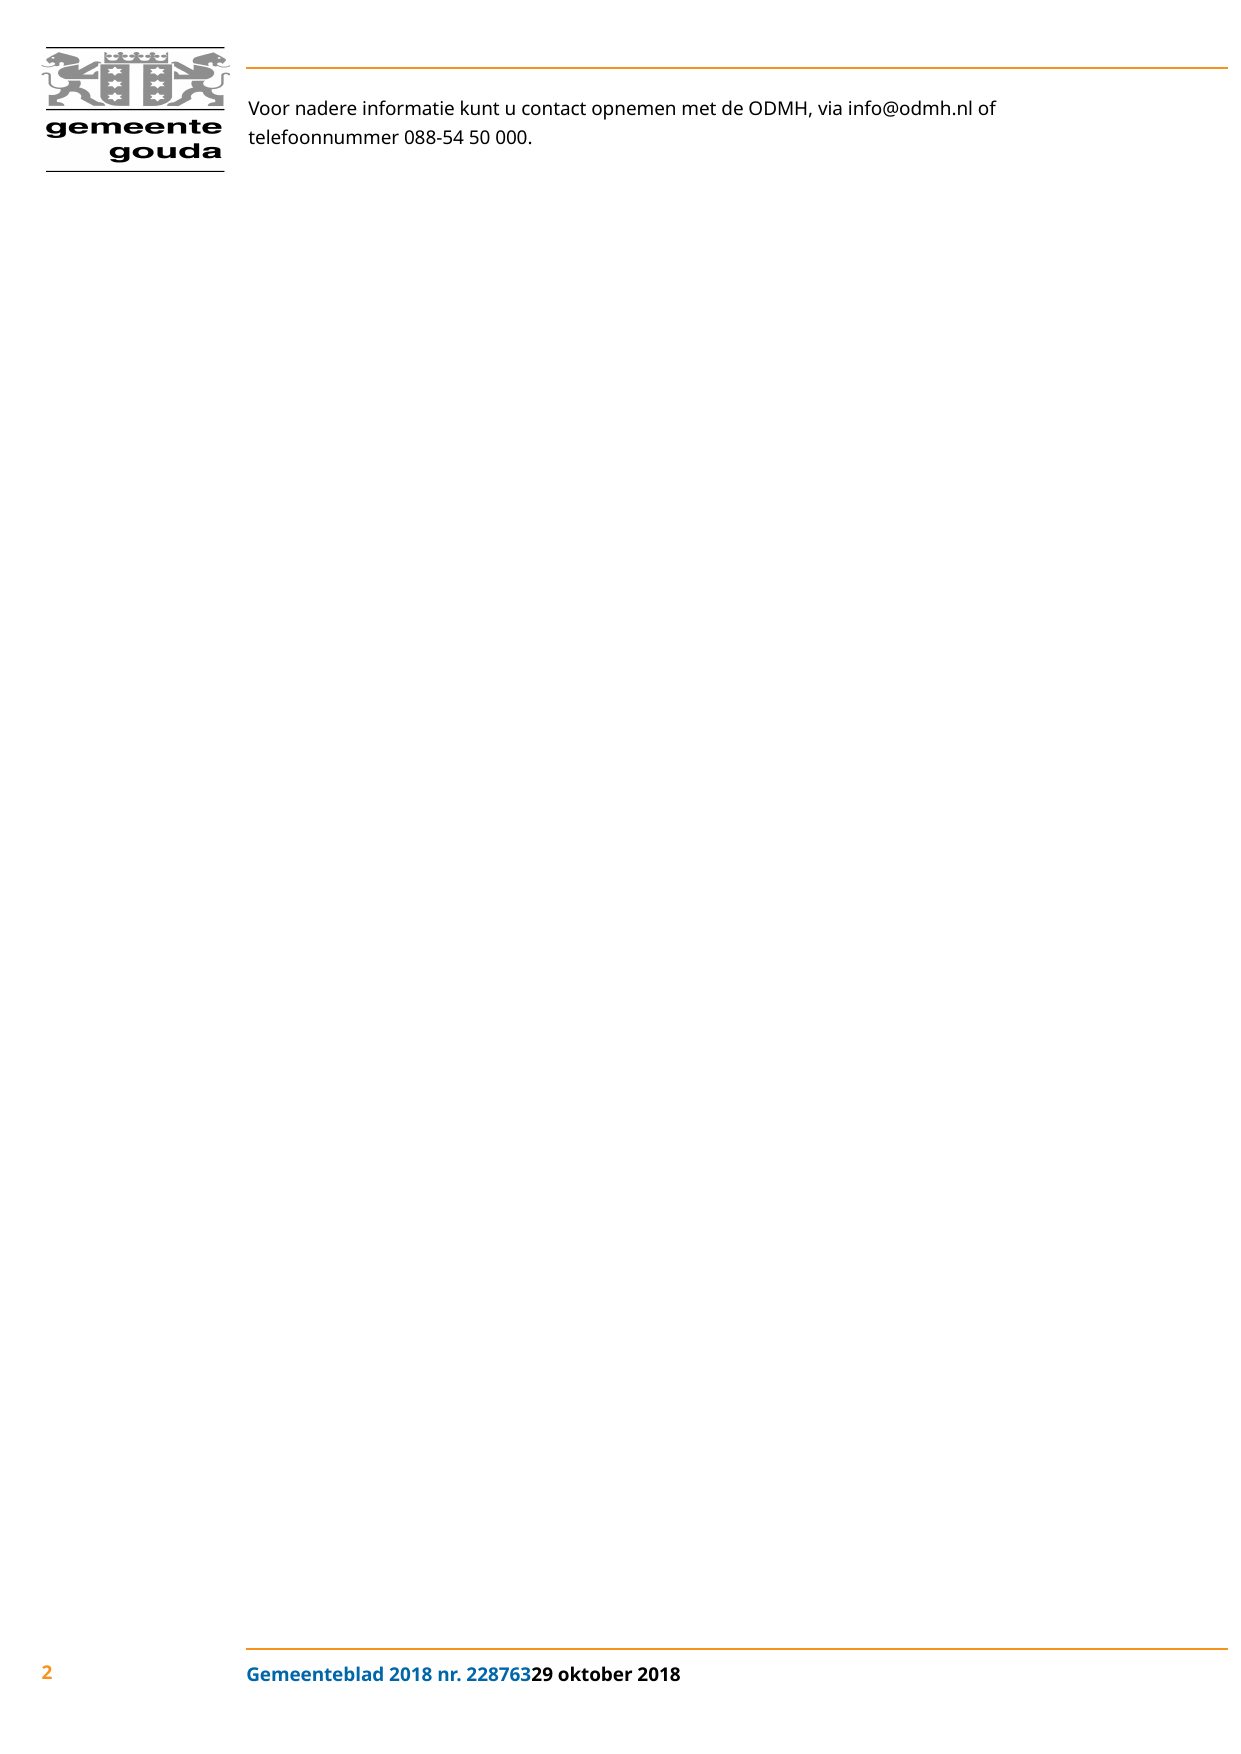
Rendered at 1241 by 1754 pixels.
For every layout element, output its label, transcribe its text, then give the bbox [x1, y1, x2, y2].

text Voor nadere informatie kunt u contact opnemen met de ODMH, via info@odmh.nl of telefoonnummer 088-54 50 000. [248, 95, 1152, 150]
picture [41, 47, 231, 172]
